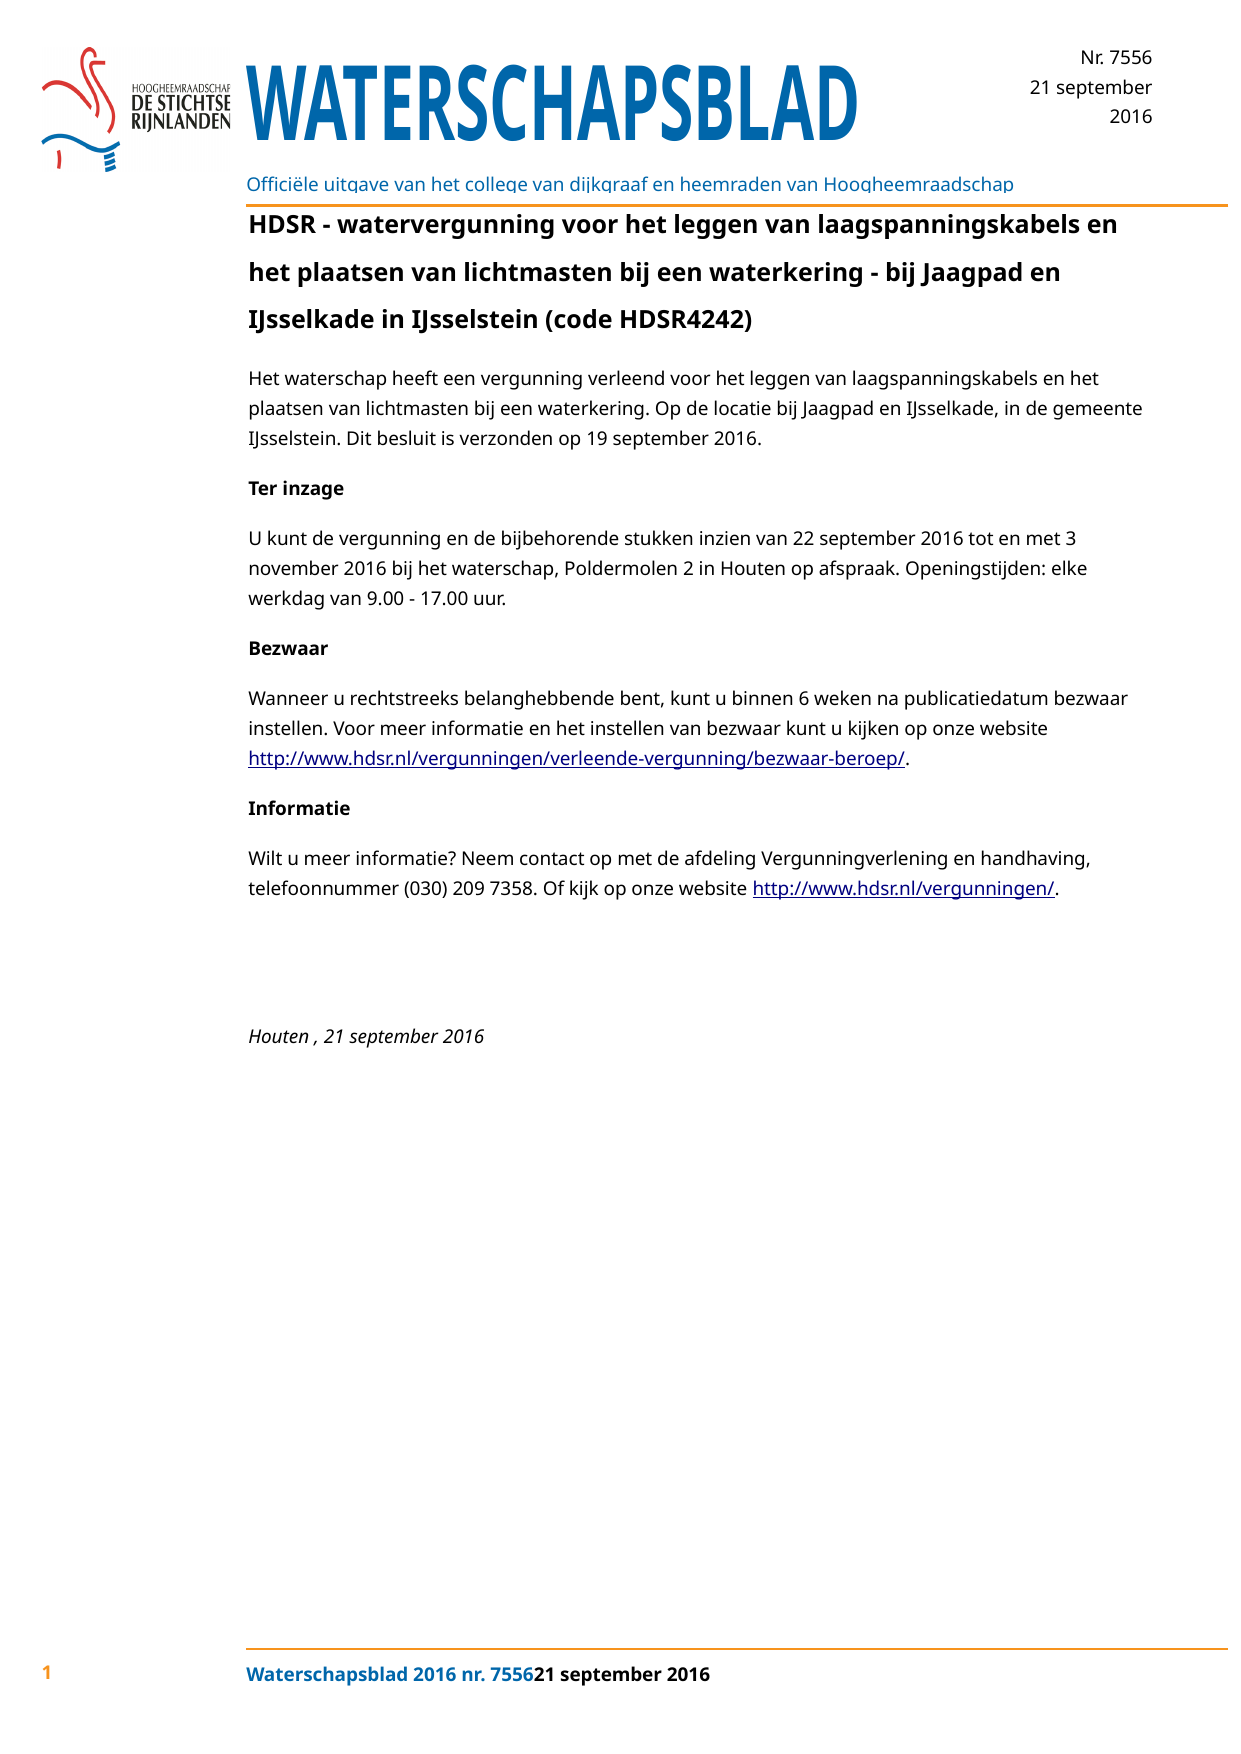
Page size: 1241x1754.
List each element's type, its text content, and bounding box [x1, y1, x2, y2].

picture [41, 47, 231, 172]
text Houten , 21 september 2016 [248, 1024, 1152, 1049]
text Wanneer u rechtstreeks belanghebbende bent, kunt u binnen 6 weken na publicatiedatum bezwaar instellen. Voor meer informatie en het instellen van bezwaar kunt u kijken op onze website http://www.hdsr.nl/vergunningen/verleende-vergunning/bezwaar-beroep/. [248, 686, 1152, 770]
text HDSR - watervergunning voor het leggen van laagspanningskabels en het plaatsen van lichtmasten bij een waterkering - bij Jaagpad en IJsselkade in IJsselstein (code HDSR4242) [248, 207, 1152, 336]
text Wilt u meer informatie? Neem contact op met de afdeling Vergunningverlening en handhaving, telefoonnummer (030) 209 7358. Of kijk op onze website http://www.hdsr.nl/vergunningen/. [248, 846, 1152, 901]
text Informatie [248, 795, 1152, 821]
text Ter inzage [248, 475, 1152, 501]
text Bezwaar [248, 635, 1152, 661]
text U kunt de vergunning en de bijbehorende stukken inzien van 22 september 2016 tot en met 3 november 2016 bij het waterschap, Poldermolen 2 in Houten op afspraak. Openingstijden: elke werkdag van 9.00 - 17.00 uur. [248, 526, 1152, 610]
text Het waterschap heeft een vergunning verleend voor het leggen van laagspanningskabels en het plaatsen van lichtmasten bij een waterkering. Op de locatie bij Jaagpad en IJsselkade, in de gemeente IJsselstein. Dit besluit is verzonden op 19 september 2016. [248, 366, 1152, 450]
